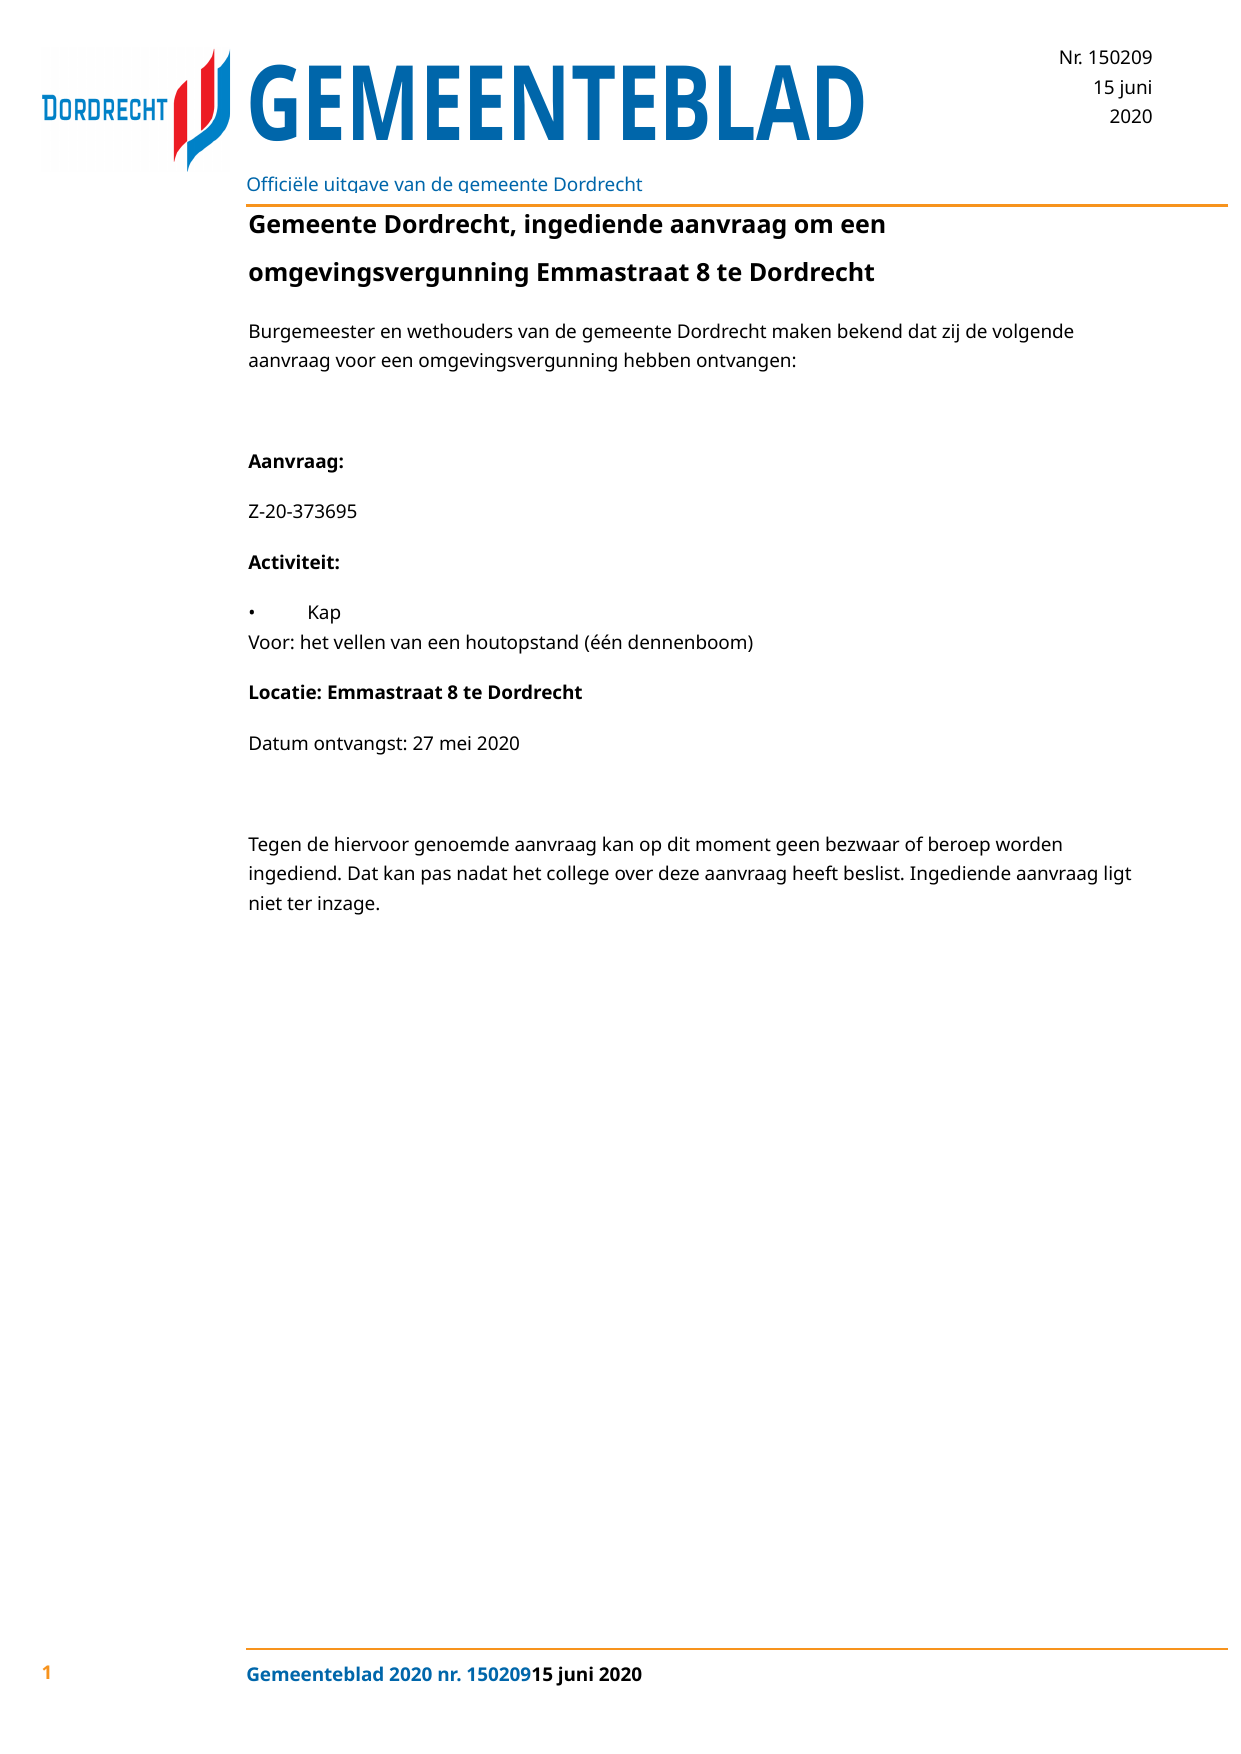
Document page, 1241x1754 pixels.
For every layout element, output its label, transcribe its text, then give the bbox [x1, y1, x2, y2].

picture [41, 47, 231, 172]
text Tegen de hiervoor genoemde aanvraag kan op dit moment geen bezwaar of beroep worden ingediend. Dat kan pas nadat het college over deze aanvraag heeft beslist. Ingediende aanvraag ligt niet ter inzage. [248, 831, 1152, 916]
text Activiteit: [248, 549, 1152, 575]
text Gemeente Dordrecht, ingediende aanvraag om een omgevingsvergunning Emmastraat 8 te Dordrecht [248, 207, 1152, 288]
text Voor: het vellen van een houtopstand (één dennenboom) [248, 629, 1152, 655]
list Kap [248, 599, 1152, 625]
text Locatie: Emmastraat 8 te Dordrecht [248, 679, 1152, 705]
text Aanvraag: [248, 448, 1152, 474]
text Burgemeester en wethouders van de gemeente Dordrecht maken bekend dat zij de volgende aanvraag voor een omgevingsvergunning hebben ontvangen: [248, 318, 1152, 373]
text Z-20-373695 [248, 499, 1152, 524]
text Datum ontvangst: 27 mei 2020 [248, 730, 1152, 756]
